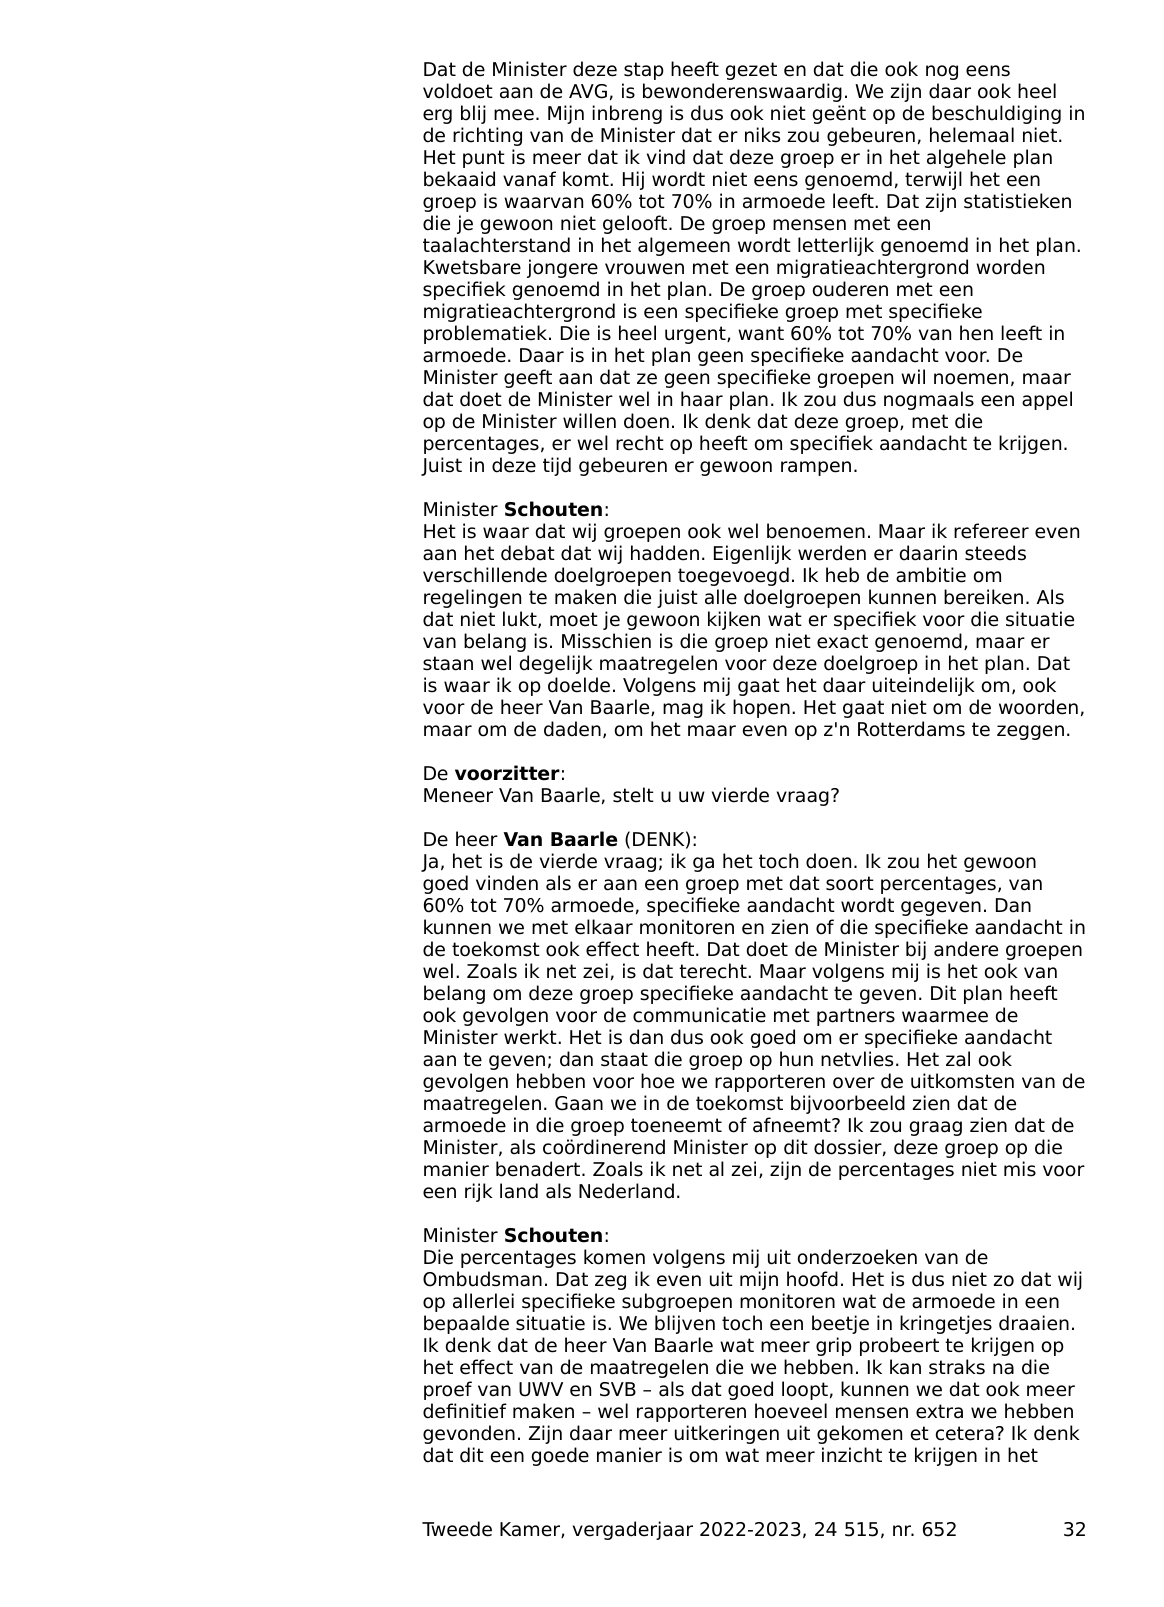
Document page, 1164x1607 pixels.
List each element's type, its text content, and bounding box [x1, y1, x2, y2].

text Minister Schouten: [422, 499, 1087, 521]
text Ja, het is de vierde vraag; ik ga het toch doen. Ik zou het gewoon goed vinden als er aan een groep met dat soort percentages, van 60% tot 70% armoede, specifieke aandacht wordt gegeven. Dan kunnen we met elkaar monitoren en zien of die specifieke aandacht in de toekomst ook effect heeft. Dat doet de Minister bij andere groepen wel. Zoals ik net zei, is dat terecht. Maar volgens mij is het ook van belang om deze groep specifieke aandacht te geven. Dit plan heeft ook gevolgen voor de communicatie met partners waarmee de Minister werkt. Het is dan dus ook goed om er specifieke aandacht aan te geven; dan staat die groep op hun netvlies. Het zal ook gevolgen hebben voor hoe we rapporteren over de uitkomsten van de maatregelen. Gaan we in de toekomst bijvoorbeeld zien dat de armoede in die groep toeneemt of afneemt? Ik zou graag zien dat de Minister, als coördinerend Minister op dit dossier, deze groep op die manier benadert. Zoals ik net al zei, zijn de percentages niet mis voor een rijk land als Nederland. [422, 851, 1087, 1203]
text Minister Schouten: [422, 1225, 1087, 1247]
text Meneer Van Baarle, stelt u uw vierde vraag? [422, 785, 1087, 807]
text Die percentages komen volgens mij uit onderzoeken van de Ombudsman. Dat zeg ik even uit mijn hoofd. Het is dus niet zo dat wij op allerlei specifieke subgroepen monitoren wat de armoede in een bepaalde situatie is. We blijven toch een beetje in kringetjes draaien. Ik denk dat de heer Van Baarle wat meer grip probeert te krijgen op het effect van de maatregelen die we hebben. Ik kan straks na die proef van UWV en SVB – als dat goed loopt, kunnen we dat ook meer definitief maken – wel rapporteren hoeveel mensen extra we hebben gevonden. Zijn daar meer uitkeringen uit gekomen et cetera? Ik denk dat dit een goede manier is om wat meer inzicht te krijgen in het [422, 1247, 1087, 1467]
text Dat de Minister deze stap heeft gezet en dat die ook nog eens voldoet aan de AVG, is bewonderenswaardig. We zijn daar ook heel erg blij mee. Mijn inbreng is dus ook niet geënt op de beschuldiging in de richting van de Minister dat er niks zou gebeuren, helemaal niet. Het punt is meer dat ik vind dat deze groep er in het algehele plan bekaaid vanaf komt. Hij wordt niet eens genoemd, terwijl het een groep is waarvan 60% tot 70% in armoede leeft. Dat zijn statistieken die je gewoon niet gelooft. De groep mensen met een taalachterstand in het algemeen wordt letterlijk genoemd in het plan. Kwetsbare jongere vrouwen met een migratieachtergrond worden specifiek genoemd in het plan. De groep ouderen met een migratieachtergrond is een specifieke groep met specifieke problematiek. Die is heel urgent, want 60% tot 70% van hen leeft in armoede. Daar is in het plan geen specifieke aandacht voor. De Minister geeft aan dat ze geen specifieke groepen wil noemen, maar dat doet de Minister wel in haar plan. Ik zou dus nogmaals een appel op de Minister willen doen. Ik denk dat deze groep, met die percentages, er wel recht op heeft om specifiek aandacht te krijgen. Juist in deze tijd gebeuren er gewoon rampen. [422, 59, 1087, 477]
text De heer Van Baarle (DENK): [422, 829, 1087, 851]
text Het is waar dat wij groepen ook wel benoemen. Maar ik refereer even aan het debat dat wij hadden. Eigenlijk werden er daarin steeds verschillende doelgroepen toegevoegd. Ik heb de ambitie om regelingen te maken die juist alle doelgroepen kunnen bereiken. Als dat niet lukt, moet je gewoon kijken wat er specifiek voor die situatie van belang is. Misschien is die groep niet exact genoemd, maar er staan wel degelijk maatregelen voor deze doelgroep in het plan. Dat is waar ik op doelde. Volgens mij gaat het daar uiteindelijk om, ook voor de heer Van Baarle, mag ik hopen. Het gaat niet om de woorden, maar om de daden, om het maar even op z'n Rotterdams te zeggen. [422, 521, 1087, 741]
text De voorzitter: [422, 763, 1087, 785]
